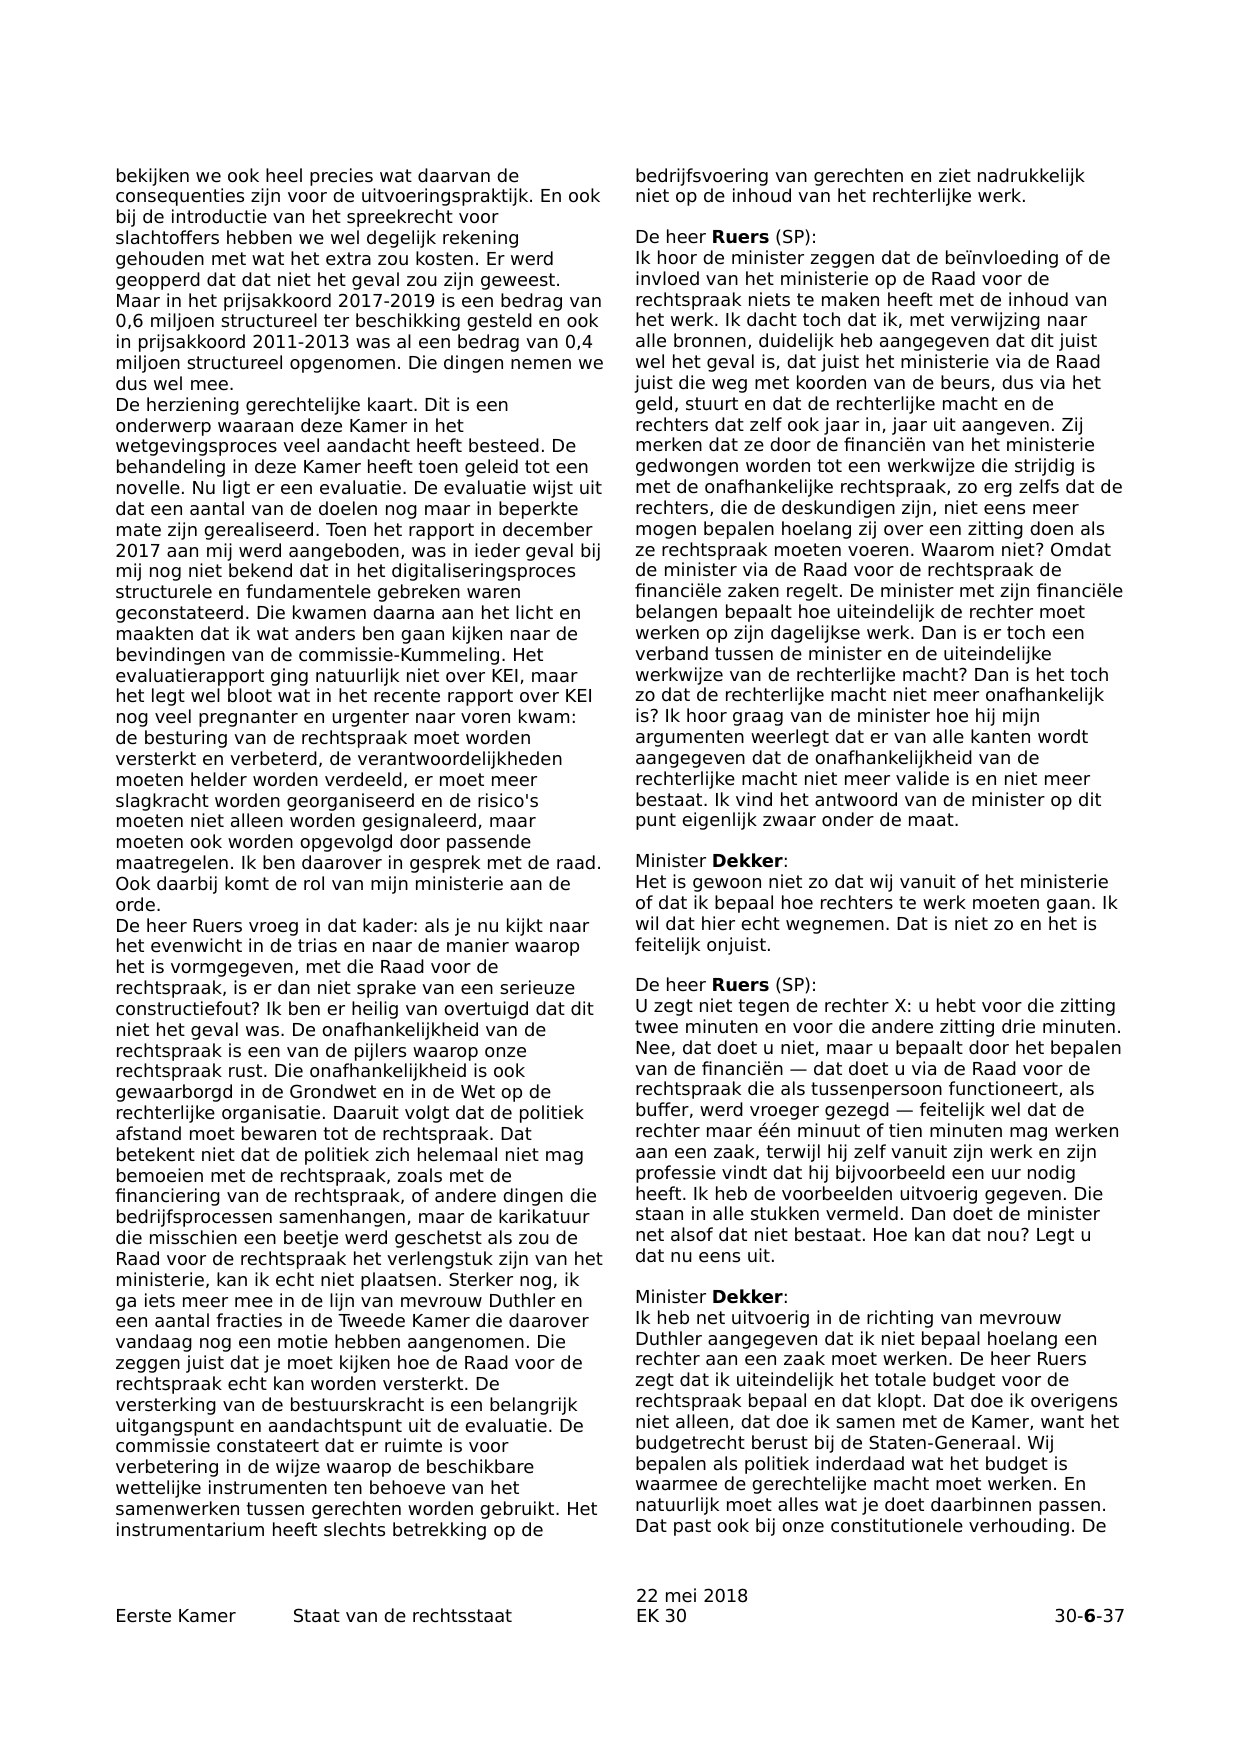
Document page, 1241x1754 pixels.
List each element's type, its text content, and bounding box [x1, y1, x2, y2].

text De herziening gerechtelijke kaart. Dit is een onderwerp waaraan deze Kamer in het wetgevingsproces veel aandacht heeft besteed. De behandeling in deze Kamer heeft toen geleid tot een novelle. Nu ligt er een evaluatie. De evaluatie wijst uit dat een aantal van de doelen nog maar in beperkte mate zijn gerealiseerd. Toen het rapport in december 2017 aan mij werd aangeboden, was in ieder geval bij mij nog niet bekend dat in het digitaliseringsproces structurele en fundamentele gebreken waren geconstateerd. Die kwamen daarna aan het licht en maakten dat ik wat anders ben gaan kijken naar de bevindingen van de commissie-Kummeling. Het evaluatierapport ging natuurlijk niet over KEI, maar het legt wel bloot wat in het recente rapport over KEI nog veel pregnanter en urgenter naar voren kwam: de besturing van de rechtspraak moet worden versterkt en verbeterd, de verantwoordelijkheden moeten helder worden verdeeld, er moet meer slagkracht worden georganiseerd en de risico's moeten niet alleen worden gesignaleerd, maar moeten ook worden opgevolgd door passende maatregelen. Ik ben daarover in gesprek met de raad. Ook daarbij komt de rol van mijn ministerie aan de orde. [115, 394, 605, 915]
text bedrijfsvoering van gerechten en ziet nadrukkelijk niet op de inhoud van het rechterlijke werk. [635, 165, 1125, 207]
text Het is gewoon niet zo dat wij vanuit of het ministerie of dat ik bepaal hoe rechters te werk moeten gaan. Ik wil dat hier echt wegnemen. Dat is niet zo en het is feitelijk onjuist. [635, 872, 1125, 955]
text Minister Dekker: [635, 1287, 1125, 1307]
text bekijken we ook heel precies wat daarvan de consequenties zijn voor de uitvoeringspraktijk. En ook bij de introductie van het spreekrecht voor slachtoffers hebben we wel degelijk rekening gehouden met wat het extra zou kosten. Er werd geopperd dat dat niet het geval zou zijn geweest. Maar in het prijsakkoord 2017-2019 is een bedrag van 0,6 miljoen structureel ter beschikking gesteld en ook in prijsakkoord 2011-2013 was al een bedrag van 0,4 miljoen structureel opgenomen. Die dingen nemen we dus wel mee. [115, 165, 605, 394]
text Minister Dekker: [635, 851, 1125, 872]
text U zegt niet tegen de rechter X: u hebt voor die zitting twee minuten en voor die andere zitting drie minuten. Nee, dat doet u niet, maar u bepaalt door het bepalen van de financiën — dat doet u via de Raad voor de rechtspraak die als tussenpersoon functioneert, als buffer, werd vroeger gezegd — feitelijk wel dat de rechter maar één minuut of tien minuten mag werken aan een zaak, terwijl hij zelf vanuit zijn werk en zijn professie vindt dat hij bijvoorbeeld een uur nodig heeft. Ik heb de voorbeelden uitvoerig gegeven. Die staan in alle stukken vermeld. Dan doet de minister net alsof dat niet bestaat. Hoe kan dat nou? Legt u dat nu eens uit. [635, 996, 1125, 1267]
text De heer Ruers vroeg in dat kader: als je nu kijkt naar het evenwicht in de trias en naar de manier waarop het is vormgegeven, met die Raad voor de rechtspraak, is er dan niet sprake van een serieuze constructiefout? Ik ben er heilig van overtuigd dat dit niet het geval was. De onafhankelijkheid van de rechtspraak is een van de pijlers waarop onze rechtspraak rust. Die onafhankelijkheid is ook gewaarborgd in de Grondwet en in de Wet op de rechterlijke organisatie. Daaruit volgt dat de politiek afstand moet bewaren tot de rechtspraak. Dat betekent niet dat de politiek zich helemaal niet mag bemoeien met de rechtspraak, zoals met de financiering van de rechtspraak, of andere dingen die bedrijfsprocessen samenhangen, maar de karikatuur die misschien een beetje werd geschetst als zou de Raad voor de rechtspraak het verlengstuk zijn van het ministerie, kan ik echt niet plaatsen. Sterker nog, ik ga iets meer mee in de lijn van mevrouw Duthler en een aantal fracties in de Tweede Kamer die daarover vandaag nog een motie hebben aangenomen. Die zeggen juist dat je moet kijken hoe de Raad voor de rechtspraak echt kan worden versterkt. De versterking van de bestuurskracht is een belangrijk uitgangspunt en aandachtspunt uit de evaluatie. De commissie constateert dat er ruimte is voor verbetering in de wijze waarop de beschikbare wettelijke instrumenten ten behoeve van het samenwerken tussen gerechten worden gebruikt. Het instrumentarium heeft slechts betrekking op de [115, 915, 605, 1540]
text De heer Ruers (SP): [635, 227, 1125, 248]
text De heer Ruers (SP): [635, 975, 1125, 996]
text Ik hoor de minister zeggen dat de beïnvloeding of de invloed van het ministerie op de Raad voor de rechtspraak niets te maken heeft met de inhoud van het werk. Ik dacht toch dat ik, met verwijzing naar alle bronnen, duidelijk heb aangegeven dat dit juist wel het geval is, dat juist het ministerie via de Raad juist die weg met koorden van de beurs, dus via het geld, stuurt en dat de rechterlijke macht en de rechters dat zelf ook jaar in, jaar uit aangeven. Zij merken dat ze door de financiën van het ministerie gedwongen worden tot een werkwijze die strijdig is met de onafhankelijke rechtspraak, zo erg zelfs dat de rechters, die de deskundigen zijn, niet eens meer mogen bepalen hoelang zij over een zitting doen als ze rechtspraak moeten voeren. Waarom niet? Omdat de minister via de Raad voor de rechtspraak de financiële zaken regelt. De minister met zijn financiële belangen bepaalt hoe uiteindelijk de rechter moet werken op zijn dagelijkse werk. Dan is er toch een verband tussen de minister en de uiteindelijke werkwijze van de rechterlijke macht? Dan is het toch zo dat de rechterlijke macht niet meer onafhankelijk is? Ik hoor graag van de minister hoe hij mijn argumenten weerlegt dat er van alle kanten wordt aangegeven dat de onafhankelijkheid van de rechterlijke macht niet meer valide is en niet meer bestaat. Ik vind het antwoord van de minister op dit punt eigenlijk zwaar onder de maat. [635, 248, 1125, 831]
text Ik heb net uitvoerig in de richting van mevrouw Duthler aangegeven dat ik niet bepaal hoelang een rechter aan een zaak moet werken. De heer Ruers zegt dat ik uiteindelijk het totale budget voor de rechtspraak bepaal en dat klopt. Dat doe ik overigens niet alleen, dat doe ik samen met de Kamer, want het budgetrecht berust bij de Staten-Generaal. Wij bepalen als politiek inderdaad wat het budget is waarmee de gerechtelijke macht moet werken. En natuurlijk moet alles wat je doet daarbinnen passen. Dat past ook bij onze constitutionele verhouding. De [635, 1307, 1125, 1537]
